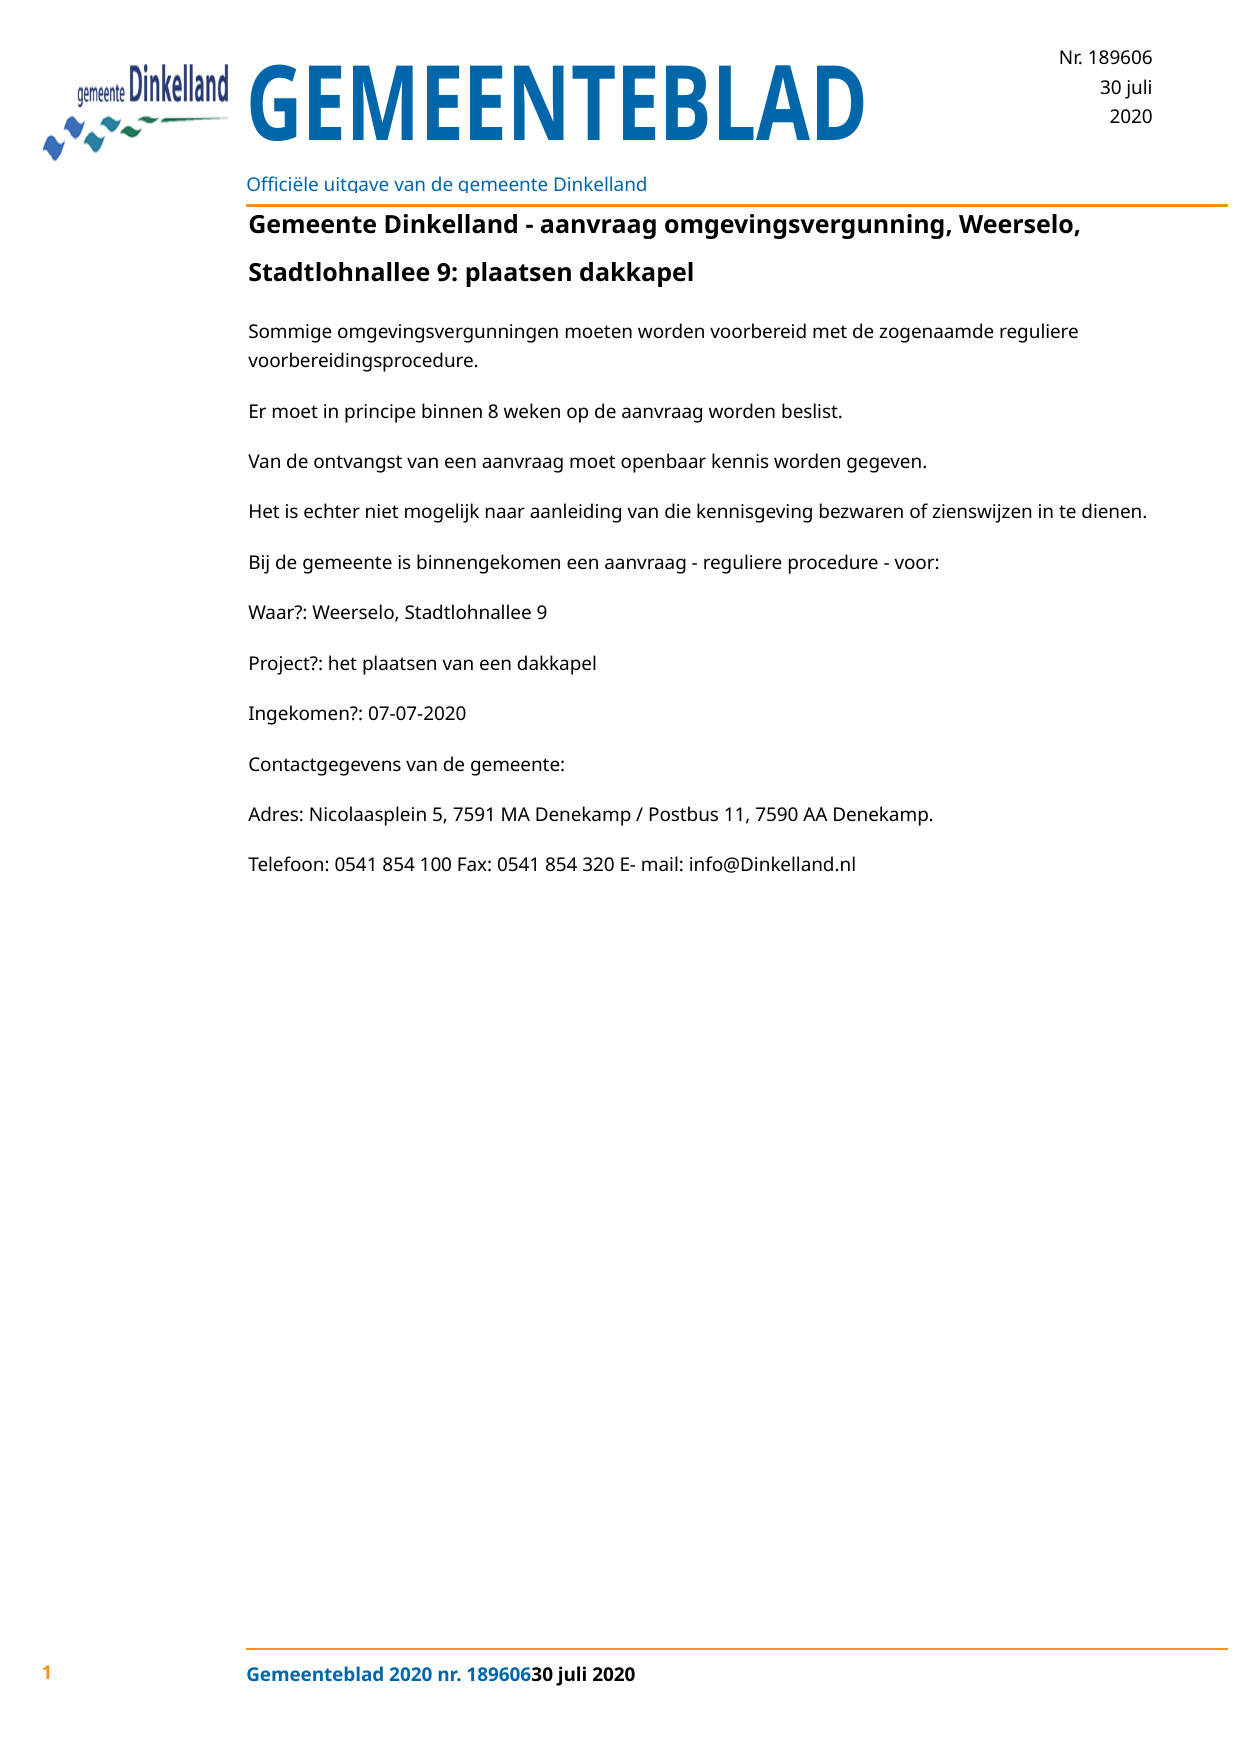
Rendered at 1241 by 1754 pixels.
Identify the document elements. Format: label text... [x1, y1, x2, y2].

text Het is echter niet mogelijk naar aanleiding van die kennisgeving bezwaren of zienswijzen in te dienen. [248, 499, 1152, 524]
text Waar?: Weerselo, Stadtlohnallee 9 [248, 599, 1152, 625]
picture [41, 47, 231, 172]
text Ingekomen?: 07-07-2020 [248, 700, 1152, 726]
text Van de ontvangst van een aanvraag moet openbaar kennis worden gegeven. [248, 448, 1152, 474]
text Telefoon: 0541 854 100 Fax: 0541 854 320 E- mail: info@Dinkelland.nl [248, 852, 1152, 877]
text Adres: Nicolaasplein 5, 7591 MA Denekamp / Postbus 11, 7590 AA Denekamp. [248, 801, 1152, 827]
text Bij de gemeente is binnengekomen een aanvraag - reguliere procedure - voor: [248, 549, 1152, 575]
text Er moet in principe binnen 8 weken op de aanvraag worden beslist. [248, 398, 1152, 424]
text Project?: het plaatsen van een dakkapel [248, 650, 1152, 676]
text Sommige omgevingsvergunningen moeten worden voorbereid met de zogenaamde reguliere voorbereidingsprocedure. [248, 318, 1152, 373]
text Gemeente Dinkelland - aanvraag omgevingsvergunning, Weerselo, Stadtlohnallee 9: plaatsen dakkapel [248, 207, 1152, 288]
text Contactgegevens van de gemeente: [248, 751, 1152, 777]
